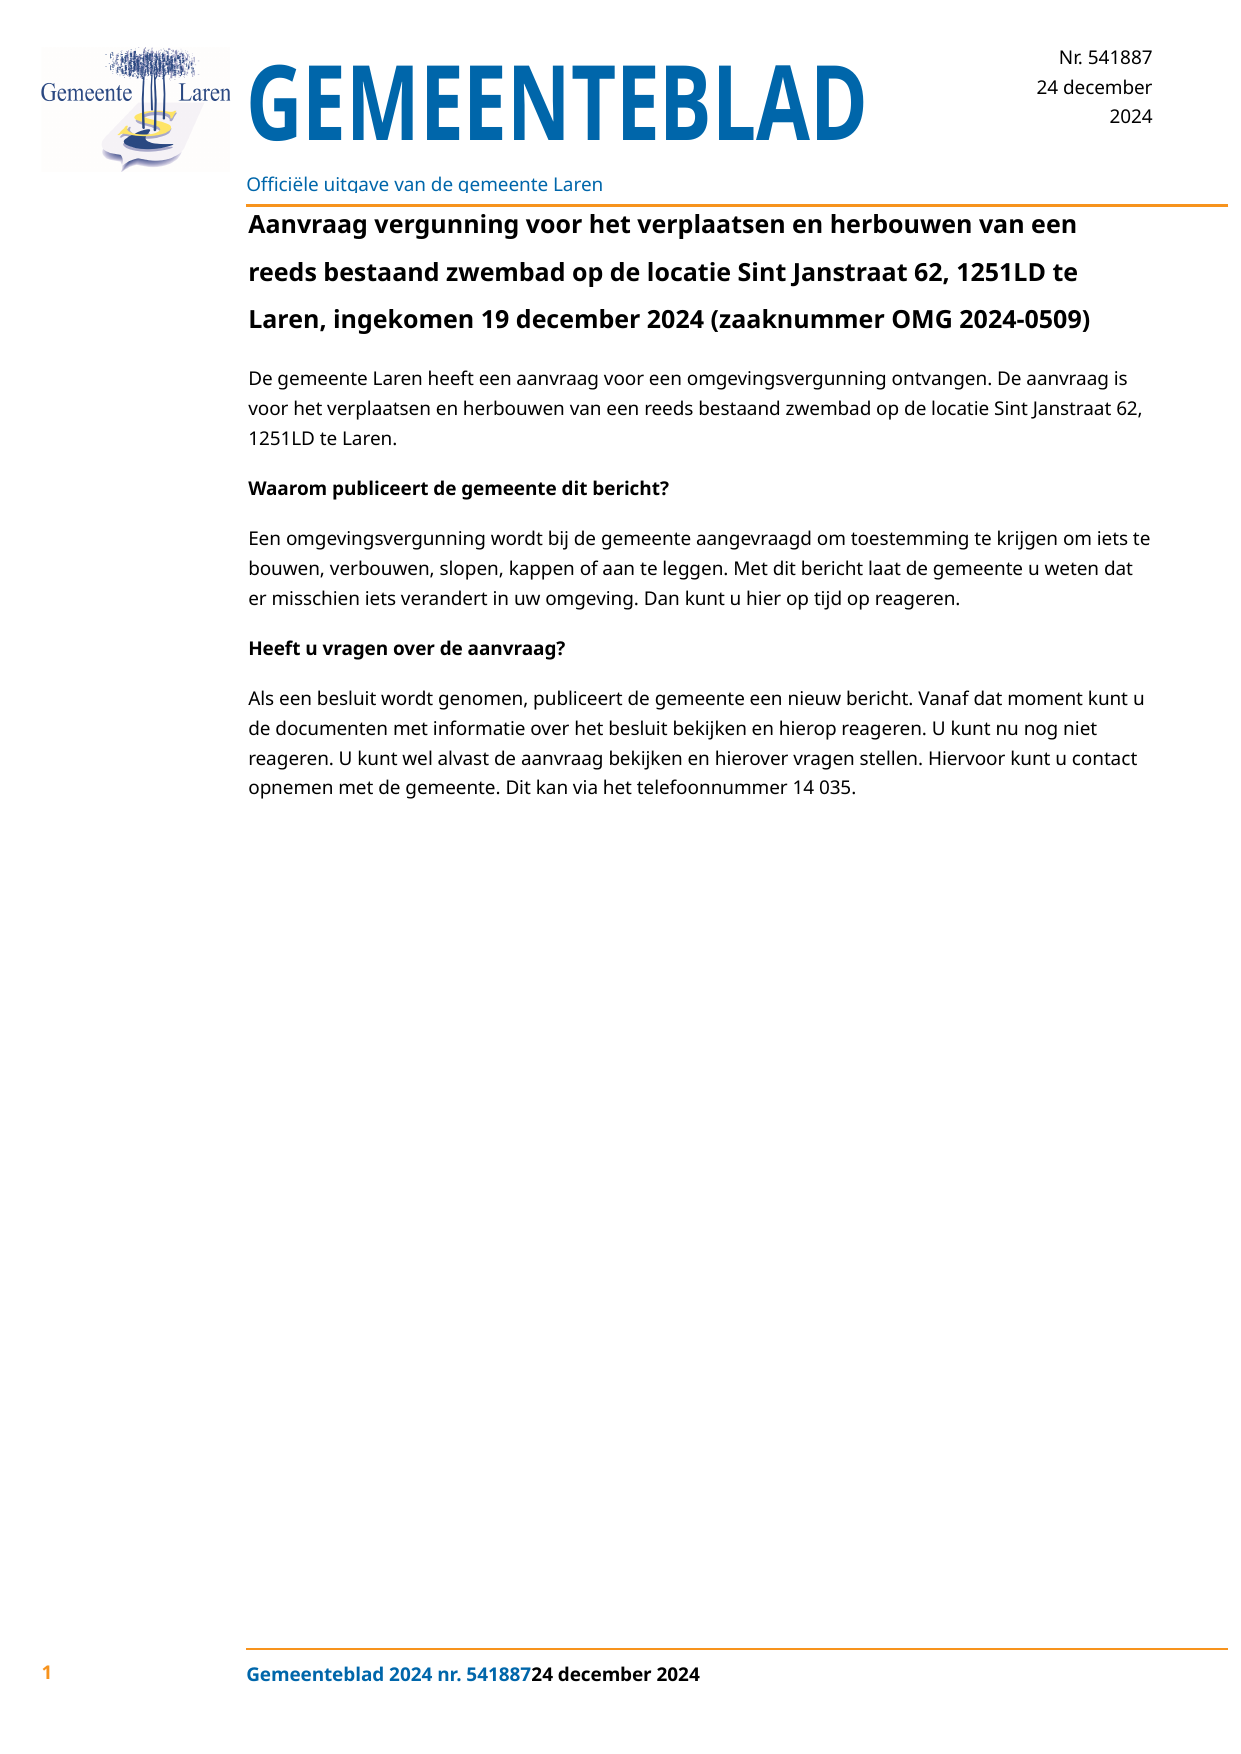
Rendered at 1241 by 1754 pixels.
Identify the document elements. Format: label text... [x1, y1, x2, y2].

text Waarom publiceert de gemeente dit bericht? [248, 475, 1152, 501]
text Als een besluit wordt genomen, publiceert de gemeente een nieuw bericht. Vanaf dat moment kunt u de documenten met informatie over het besluit bekijken en hierop reageren. U kunt nu nog niet reageren. U kunt wel alvast de aanvraag bekijken en hierover vragen stellen. Hiervoor kunt u contact opnemen met de gemeente. Dit kan via het telefoonnummer 14 035. [248, 686, 1152, 800]
text Een omgevingsvergunning wordt bij de gemeente aangevraagd om toestemming te krijgen om iets te bouwen, verbouwen, slopen, kappen of aan te leggen. Met dit bericht laat de gemeente u weten dat er misschien iets verandert in uw omgeving. Dan kunt u hier op tijd op reageren. [248, 526, 1152, 610]
picture [41, 47, 231, 172]
text Heeft u vragen over de aanvraag? [248, 635, 1152, 661]
text De gemeente Laren heeft een aanvraag voor een omgevingsvergunning ontvangen. De aanvraag is voor het verplaatsen en herbouwen van een reeds bestaand zwembad op de locatie Sint Janstraat 62, 1251LD te Laren. [248, 366, 1152, 450]
text Aanvraag vergunning voor het verplaatsen en herbouwen van een reeds bestaand zwembad op de locatie Sint Janstraat 62, 1251LD te Laren, ingekomen 19 december 2024 (zaaknummer OMG 2024-0509) [248, 207, 1152, 336]
